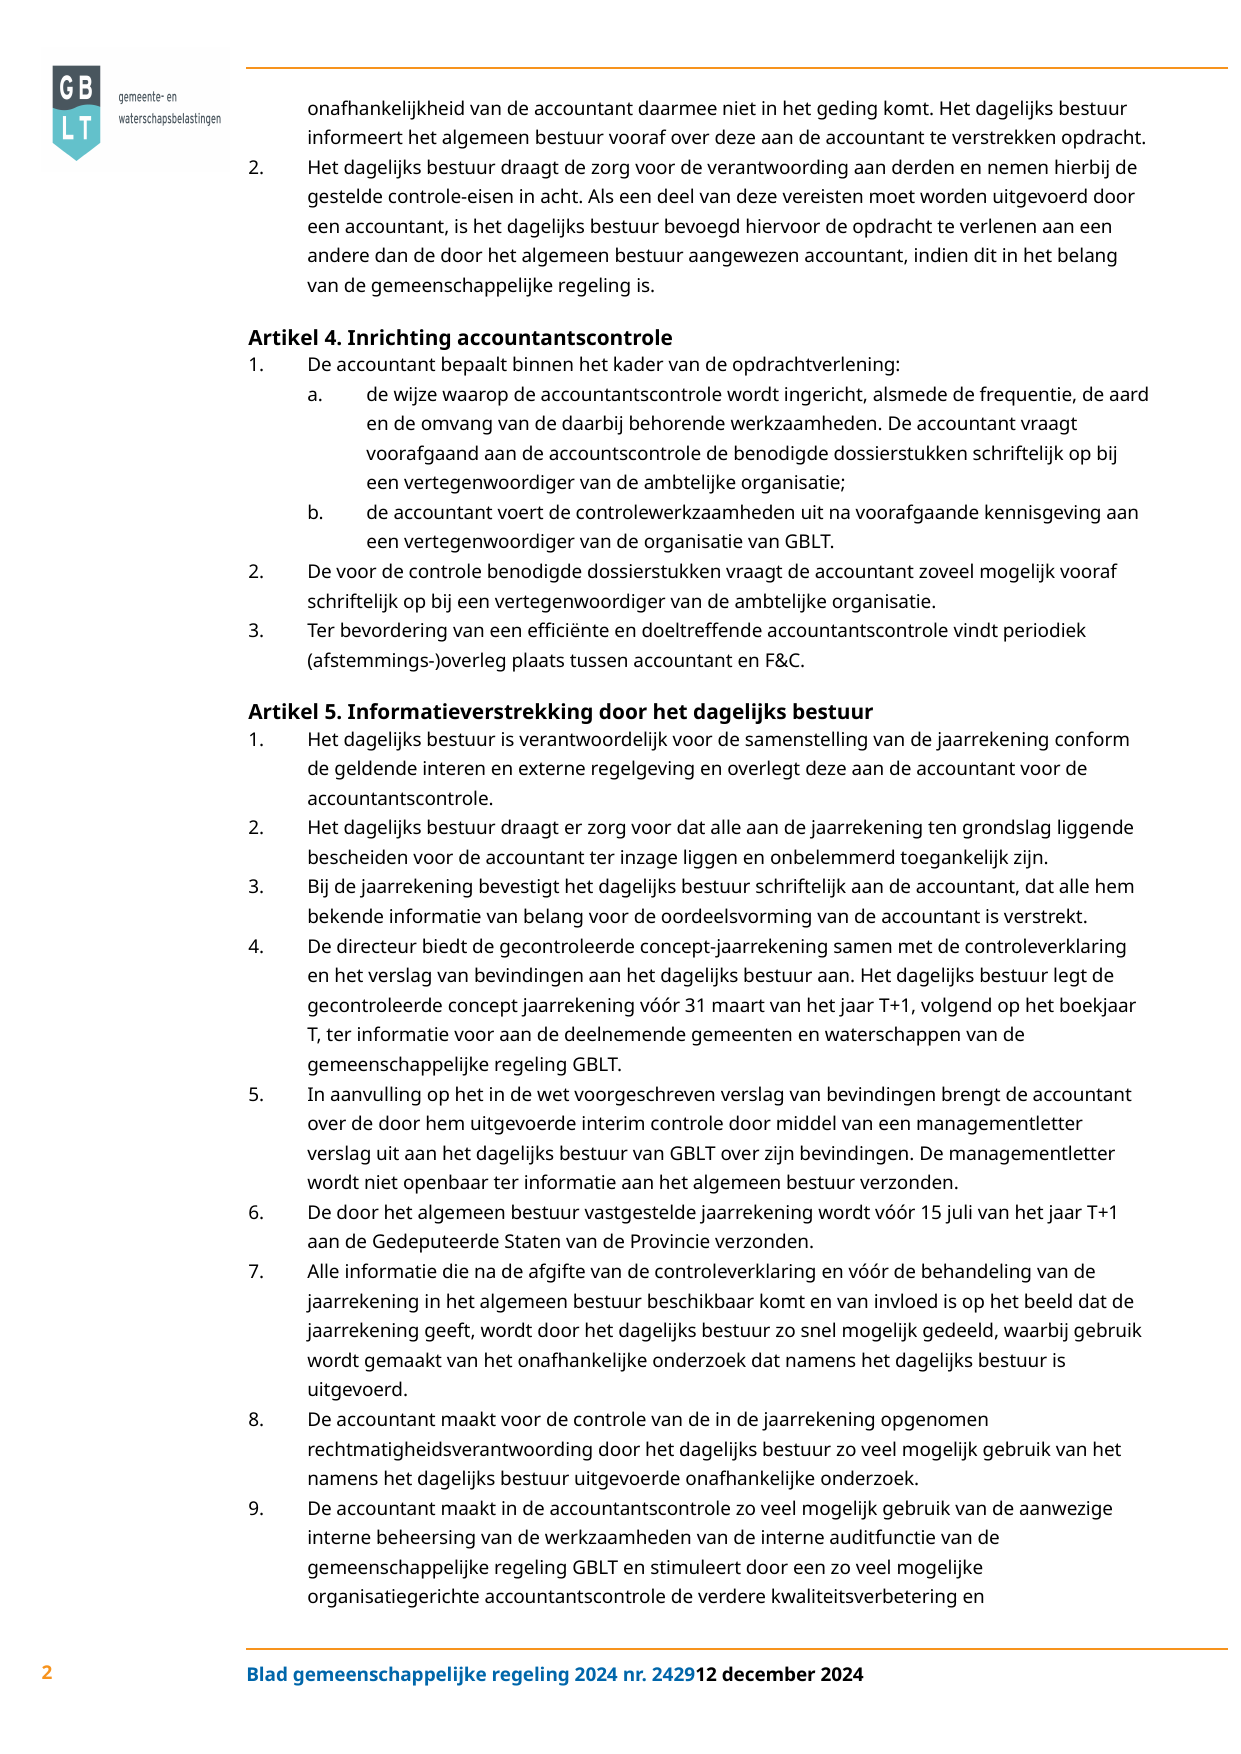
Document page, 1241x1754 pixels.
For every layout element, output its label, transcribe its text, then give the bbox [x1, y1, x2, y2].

list In aanvulling op het in de wet voorgeschreven verslag van bevindingen brengt de accountant over de door hem uitgevoerde interim controle door middel van een managementletter verslag uit aan het dagelijks bestuur van GBLT over zijn bevindingen. De managementletter wordt niet openbaar ter informatie aan het algemeen bestuur verzonden. [248, 1081, 1152, 1195]
list de accountant voert de controlewerkzaamheden uit na voorafgaande kennisgeving aan een vertegenwoordiger van de organisatie van GBLT. [307, 499, 1152, 554]
list De accountant maakt in de accountantscontrole zo veel mogelijk gebruik van de aanwezige interne beheersing van de werkzaamheden van de interne auditfunctie van de gemeenschappelijke regeling GBLT en stimuleert door een zo veel mogelijke organisatiegerichte accountantscontrole de verdere kwaliteitsverbetering en [248, 1495, 1152, 1609]
list Alle informatie die na de afgifte van de controleverklaring en vóór de behandeling van de jaarrekening in het algemeen bestuur beschikbaar komt en van invloed is op het beeld dat de jaarrekening geeft, wordt door het dagelijks bestuur zo snel mogelijk gedeeld, waarbij gebruik wordt gemaakt van het onafhankelijke onderzoek dat namens het dagelijks bestuur is uitgevoerd. [248, 1258, 1152, 1402]
picture [41, 47, 231, 172]
list De accountant bepaalt binnen het kader van de opdrachtverlening: [248, 351, 1152, 377]
text Artikel 5. Informatieverstrekking door het dagelijks bestuur [248, 697, 1152, 726]
text Artikel 4. Inrichting accountantscontrole [248, 323, 1152, 351]
list Het dagelijks bestuur draagt de zorg voor de verantwoording aan derden en nemen hierbij de gestelde controle-eisen in acht. Als een deel van deze vereisten moet worden uitgevoerd door een accountant, is het dagelijks bestuur bevoegd hiervoor de opdracht te verlenen aan een andere dan de door het algemeen bestuur aangewezen accountant, indien dit in het belang van de gemeenschappelijke regeling is. [248, 154, 1152, 298]
list de wijze waarop de accountantscontrole wordt ingericht, alsmede de frequentie, de aard en de omvang van de daarbij behorende werkzaamheden. De accountant vraagt voorafgaand aan de accountscontrole de benodigde dossierstukken schriftelijk op bij een vertegenwoordiger van de ambtelijke organisatie; [307, 381, 1152, 495]
list De door het algemeen bestuur vastgestelde jaarrekening wordt vóór 15 juli van het jaar T+1 aan de Gedeputeerde Staten van de Provincie verzonden. [248, 1199, 1152, 1254]
list Bij de jaarrekening bevestigt het dagelijks bestuur schriftelijk aan de accountant, dat alle hem bekende informatie van belang voor de oordeelsvorming van de accountant is verstrekt. [248, 874, 1152, 929]
list Het dagelijks bestuur draagt er zorg voor dat alle aan de jaarrekening ten grondslag liggende bescheiden voor de accountant ter inzage liggen en onbelemmerd toegankelijk zijn. [248, 814, 1152, 870]
list Het dagelijks bestuur is verantwoordelijk voor de samenstelling van de jaarrekening conform de geldende interen en externe regelgeving en overlegt deze aan de accountant voor de accountantscontrole. [248, 726, 1152, 811]
list De directeur biedt de gecontroleerde concept-jaarrekening samen met de controleverklaring en het verslag van bevindingen aan het dagelijks bestuur aan. Het dagelijks bestuur legt de gecontroleerde concept jaarrekening vóór 31 maart van het jaar T+1, volgend op het boekjaar T, ter informatie voor aan de deelnemende gemeenten en waterschappen van de gemeenschappelijke regeling GBLT. [248, 933, 1152, 1077]
list Ter bevordering van een efficiënte en doeltreffende accountantscontrole vindt periodiek (afstemmings-)overleg plaats tussen accountant en F&C. [248, 617, 1152, 673]
list onafhankelijkheid van de accountant daarmee niet in het geding komt. Het dagelijks bestuur informeert het algemeen bestuur vooraf over deze aan de accountant te verstrekken opdracht. [248, 95, 1152, 150]
list De voor de controle benodigde dossierstukken vraagt de accountant zoveel mogelijk vooraf schriftelijk op bij een vertegenwoordiger van de ambtelijke organisatie. [248, 558, 1152, 613]
list De accountant maakt voor de controle van de in de jaarrekening opgenomen rechtmatigheidsverantwoording door het dagelijks bestuur zo veel mogelijk gebruik van het namens het dagelijks bestuur uitgevoerde onafhankelijke onderzoek. [248, 1406, 1152, 1491]
